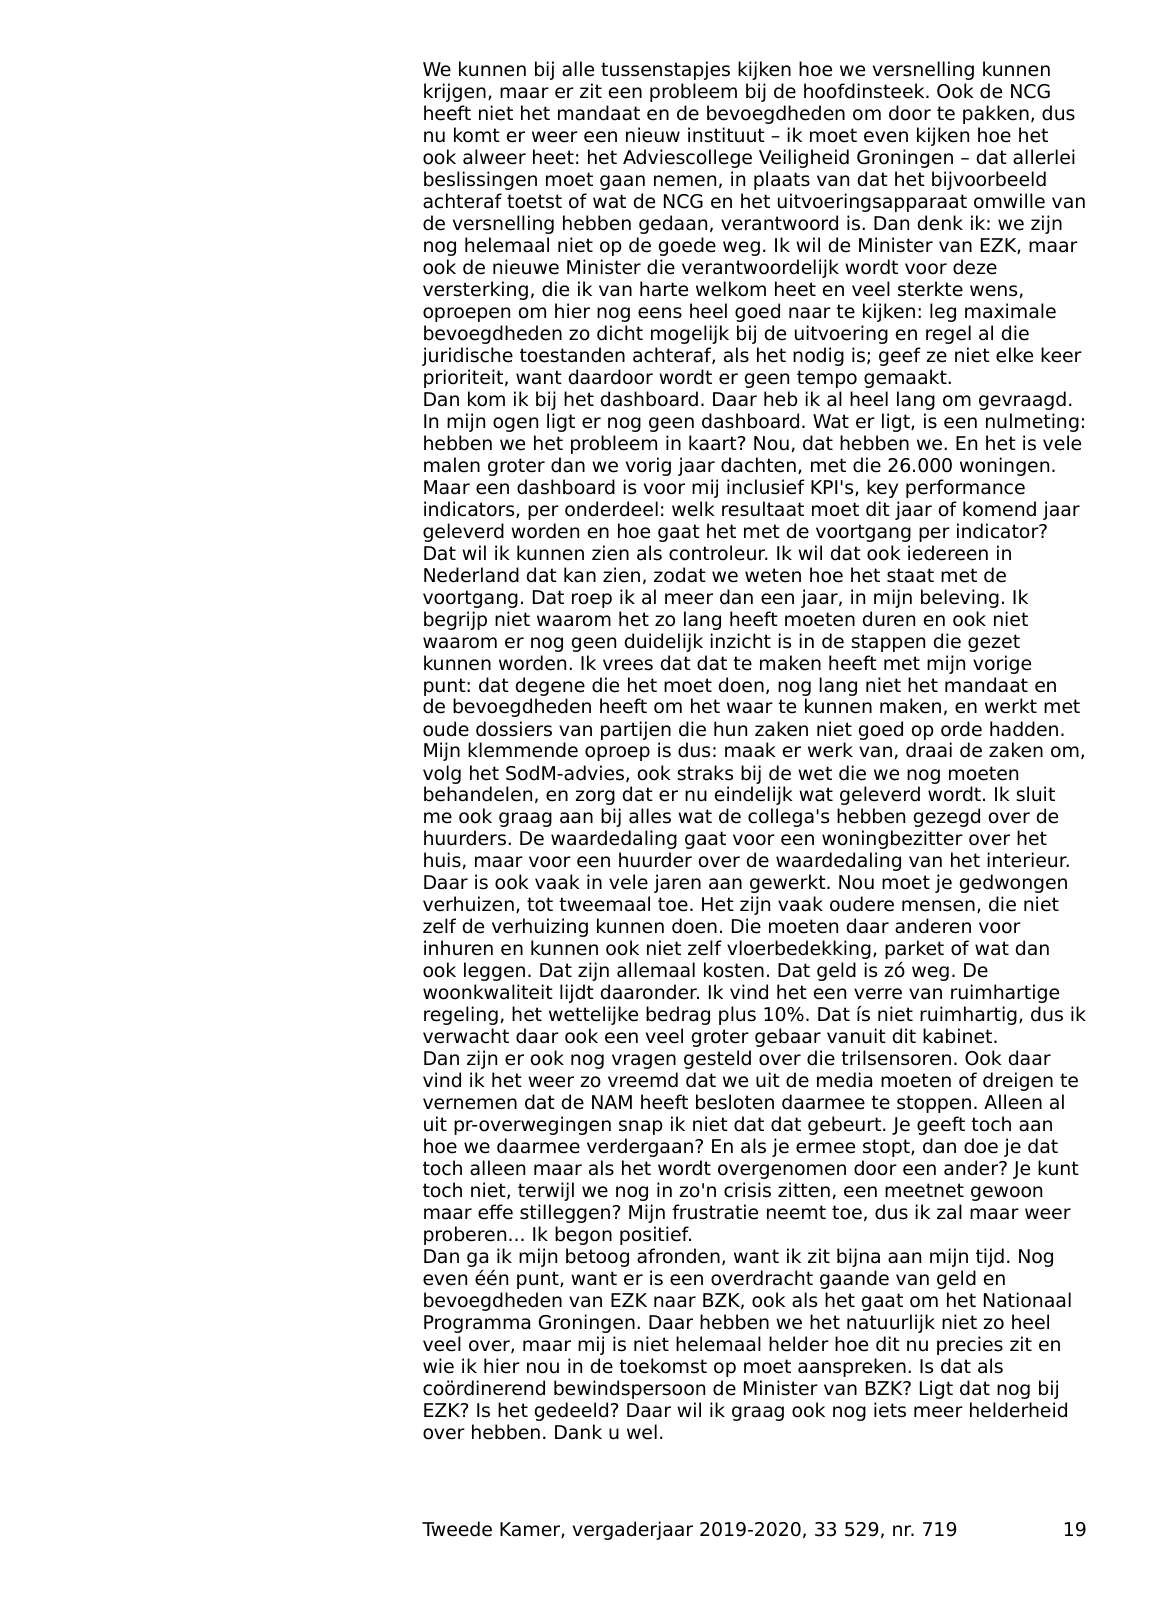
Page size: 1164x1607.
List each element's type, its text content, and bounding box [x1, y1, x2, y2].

text Dan ga ik mijn betoog afronden, want ik zit bijna aan mijn tijd. Nog even één punt, want er is een overdracht gaande van geld en bevoegdheden van EZK naar BZK, ook als het gaat om het Nationaal Programma Groningen. Daar hebben we het natuurlijk niet zo heel veel over, maar mij is niet helemaal helder hoe dit nu precies zit en wie ik hier nou in de toekomst op moet aanspreken. Is dat als coördinerend bewindspersoon de Minister van BZK? Ligt dat nog bij EZK? Is het gedeeld? Daar wil ik graag ook nog iets meer helderheid over hebben. Dank u wel. [422, 1246, 1087, 1444]
text Dan kom ik bij het dashboard. Daar heb ik al heel lang om gevraagd. In mijn ogen ligt er nog geen dashboard. Wat er ligt, is een nulmeting: hebben we het probleem in kaart? Nou, dat hebben we. En het is vele malen groter dan we vorig jaar dachten, met die 26.000 woningen. Maar een dashboard is voor mij inclusief KPI's, key performance indicators, per onderdeel: welk resultaat moet dit jaar of komend jaar geleverd worden en hoe gaat het met de voortgang per indicator? Dat wil ik kunnen zien als controleur. Ik wil dat ook iedereen in Nederland dat kan zien, zodat we weten hoe het staat met de voortgang. Dat roep ik al meer dan een jaar, in mijn beleving. Ik begrijp niet waarom het zo lang heeft moeten duren en ook niet waarom er nog geen duidelijk inzicht is in de stappen die gezet kunnen worden. Ik vrees dat dat te maken heeft met mijn vorige punt: dat degene die het moet doen, nog lang niet het mandaat en de bevoegdheden heeft om het waar te kunnen maken, en werkt met oude dossiers van partijen die hun zaken niet goed op orde hadden. Mijn klemmende oproep is dus: maak er werk van, draai de zaken om, volg het SodM-advies, ook straks bij de wet die we nog moeten behandelen, en zorg dat er nu eindelijk wat geleverd wordt. Ik sluit me ook graag aan bij alles wat de collega's hebben gezegd over de huurders. De waardedaling gaat voor een woningbezitter over het huis, maar voor een huurder over de waardedaling van het interieur. Daar is ook vaak in vele jaren aan gewerkt. Nou moet je gedwongen verhuizen, tot tweemaal toe. Het zijn vaak oudere mensen, die niet zelf de verhuizing kunnen doen. Die moeten daar anderen voor inhuren en kunnen ook niet zelf vloerbedekking, parket of wat dan ook leggen. Dat zijn allemaal kosten. Dat geld is zó weg. De woonkwaliteit lijdt daaronder. Ik vind het een verre van ruimhartige regeling, het wettelijke bedrag plus 10%. Dat ís niet ruimhartig, dus ik verwacht daar ook een veel groter gebaar vanuit dit kabinet. [422, 389, 1087, 1048]
text We kunnen bij alle tussenstapjes kijken hoe we versnelling kunnen krijgen, maar er zit een probleem bij de hoofdinsteek. Ook de NCG heeft niet het mandaat en de bevoegdheden om door te pakken, dus nu komt er weer een nieuw instituut – ik moet even kijken hoe het ook alweer heet: het Adviescollege Veiligheid Groningen – dat allerlei beslissingen moet gaan nemen, in plaats van dat het bijvoorbeeld achteraf toetst of wat de NCG en het uitvoeringsapparaat omwille van de versnelling hebben gedaan, verantwoord is. Dan denk ik: we zijn nog helemaal niet op de goede weg. Ik wil de Minister van EZK, maar ook de nieuwe Minister die verantwoordelijk wordt voor deze versterking, die ik van harte welkom heet en veel sterkte wens, oproepen om hier nog eens heel goed naar te kijken: leg maximale bevoegdheden zo dicht mogelijk bij de uitvoering en regel al die juridische toestanden achteraf, als het nodig is; geef ze niet elke keer prioriteit, want daardoor wordt er geen tempo gemaakt. [422, 59, 1087, 389]
text Dan zijn er ook nog vragen gesteld over die trilsensoren. Ook daar vind ik het weer zo vreemd dat we uit de media moeten of dreigen te vernemen dat de NAM heeft besloten daarmee te stoppen. Alleen al uit pr-overwegingen snap ik niet dat dat gebeurt. Je geeft toch aan hoe we daarmee verdergaan? En als je ermee stopt, dan doe je dat toch alleen maar als het wordt overgenomen door een ander? Je kunt toch niet, terwijl we nog in zo'n crisis zitten, een meetnet gewoon maar effe stilleggen? Mijn frustratie neemt toe, dus ik zal maar weer proberen... Ik begon positief. [422, 1048, 1087, 1246]
